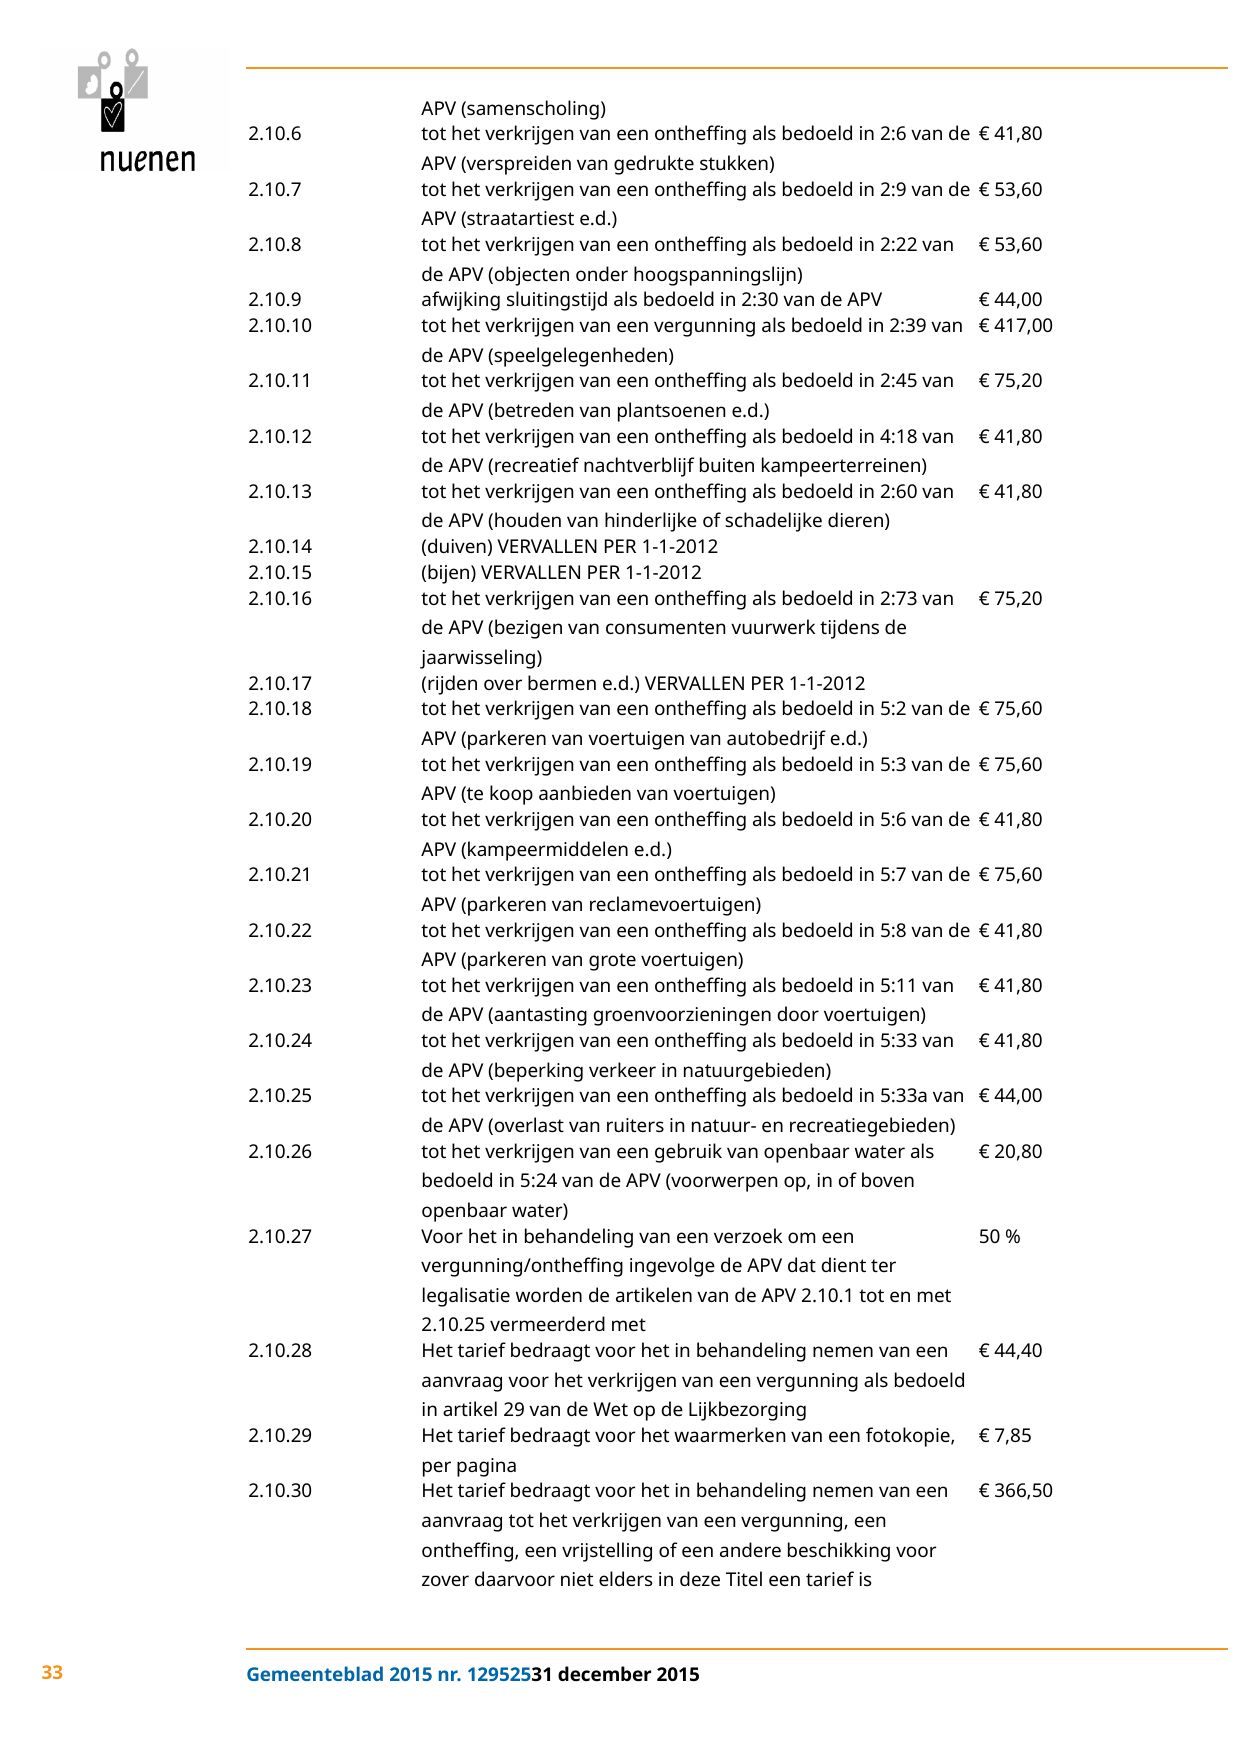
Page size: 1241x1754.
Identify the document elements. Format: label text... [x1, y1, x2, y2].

table_cell tot het verkrijgen van een gebruik van openbaar water als bedoeld in 5:24 van de APV (voorwerpen op, in of boven openbaar water) [421, 1138, 978, 1223]
table_cell tot het verkrijgen van een ontheffing als bedoeld in 4:18 van de APV (recreatief nachtverblijf buiten kampeerterreinen) [421, 423, 978, 478]
table_cell 2.10.23 [248, 972, 421, 1027]
table_cell 2.10.21 [248, 861, 421, 917]
table_cell 2.10.8 [248, 231, 421, 286]
table_cell APV (samenscholing) [421, 95, 978, 121]
table_cell [248, 95, 421, 121]
table_cell € 41,80 [979, 423, 1152, 478]
table_cell 2.10.30 [248, 1478, 421, 1592]
table_cell (duiven) VERVALLEN PER 1-1-2012 [421, 534, 978, 559]
table_cell € 41,80 [979, 121, 1152, 176]
table_cell 2.10.19 [248, 751, 421, 806]
table_cell [979, 95, 1152, 121]
table_cell 2.10.10 [248, 312, 421, 367]
table_cell € 75,60 [979, 696, 1152, 751]
table_cell 2.10.26 [248, 1138, 421, 1223]
table_cell 2.10.22 [248, 917, 421, 972]
table_cell 2.10.12 [248, 423, 421, 478]
picture [41, 47, 231, 172]
table_cell [979, 559, 1152, 585]
table_cell tot het verkrijgen van een vergunning als bedoeld in 2:39 van de APV (speelgelegenheden) [421, 312, 978, 367]
table_cell 2.10.7 [248, 176, 421, 231]
table_cell tot het verkrijgen van een ontheffing als bedoeld in 5:7 van de APV (parkeren van reclamevoertuigen) [421, 861, 978, 917]
table_cell tot het verkrijgen van een ontheffing als bedoeld in 5:8 van de APV (parkeren van grote voertuigen) [421, 917, 978, 972]
table_cell 2.10.18 [248, 696, 421, 751]
table_cell 2.10.28 [248, 1338, 421, 1422]
table_cell tot het verkrijgen van een ontheffing als bedoeld in 2:73 van de APV (bezigen van consumenten vuurwerk tijdens de jaarwisseling) [421, 585, 978, 670]
table_cell [979, 534, 1152, 559]
table_cell € 75,20 [979, 368, 1152, 423]
table_cell 2.10.27 [248, 1223, 421, 1337]
table_cell 2.10.13 [248, 478, 421, 533]
table_cell 2.10.25 [248, 1083, 421, 1138]
table_cell (bijen) VERVALLEN PER 1-1-2012 [421, 559, 978, 585]
table_cell Voor het in behandeling van een verzoek om een vergunning/ontheffing ingevolge de APV dat dient ter legalisatie worden de artikelen van de APV 2.10.1 tot en met 2.10.25 vermeerderd met [421, 1223, 978, 1337]
table_cell € 75,60 [979, 751, 1152, 806]
table_cell € 44,00 [979, 286, 1152, 312]
table_cell tot het verkrijgen van een ontheffing als bedoeld in 2:6 van de APV (verspreiden van gedrukte stukken) [421, 121, 978, 176]
table_cell 2.10.11 [248, 368, 421, 423]
table_cell € 53,60 [979, 231, 1152, 286]
table_cell tot het verkrijgen van een ontheffing als bedoeld in 5:11 van de APV (aantasting groenvoorzieningen door voertuigen) [421, 972, 978, 1027]
table_cell afwijking sluitingstijd als bedoeld in 2:30 van de APV [421, 286, 978, 312]
table_cell € 44,40 [979, 1338, 1152, 1422]
table_cell € 75,20 [979, 585, 1152, 670]
table_cell 2.10.29 [248, 1422, 421, 1478]
table_cell € 20,80 [979, 1138, 1152, 1223]
table_cell 2.10.6 [248, 121, 421, 176]
table_cell 2.10.20 [248, 806, 421, 861]
table_cell € 41,80 [979, 917, 1152, 972]
table_cell 50 % [979, 1223, 1152, 1337]
table_cell tot het verkrijgen van een ontheffing als bedoeld in 5:33 van de APV (beperking verkeer in natuurgebieden) [421, 1028, 978, 1083]
table_cell € 75,60 [979, 861, 1152, 917]
table_cell € 53,60 [979, 176, 1152, 231]
table_cell Het tarief bedraagt voor het in behandeling nemen van een aanvraag voor het verkrijgen van een vergunning als bedoeld in artikel 29 van de Wet op de Lijkbezorging [421, 1338, 978, 1422]
table_cell 2.10.17 [248, 670, 421, 696]
table_cell [979, 670, 1152, 696]
table_cell € 366,50 [979, 1478, 1152, 1592]
table_cell € 41,80 [979, 1028, 1152, 1083]
table_cell tot het verkrijgen van een ontheffing als bedoeld in 2:45 van de APV (betreden van plantsoenen e.d.) [421, 368, 978, 423]
table_cell Het tarief bedraagt voor het in behandeling nemen van een aanvraag tot het verkrijgen van een vergunning, een ontheffing, een vrijstelling of een andere beschikking voor zover daarvoor niet elders in deze Titel een tarief is [421, 1478, 978, 1592]
table_cell 2.10.24 [248, 1028, 421, 1083]
table_cell 2.10.15 [248, 559, 421, 585]
table_cell Het tarief bedraagt voor het waarmerken van een fotokopie, per pagina [421, 1422, 978, 1478]
table_cell € 41,80 [979, 806, 1152, 861]
table_cell € 41,80 [979, 972, 1152, 1027]
table_cell € 44,00 [979, 1083, 1152, 1138]
table_cell 2.10.9 [248, 286, 421, 312]
table_cell tot het verkrijgen van een ontheffing als bedoeld in 2:22 van de APV (objecten onder hoogspanningslijn) [421, 231, 978, 286]
table_cell 2.10.14 [248, 534, 421, 559]
table_cell € 7,85 [979, 1422, 1152, 1478]
table_cell tot het verkrijgen van een ontheffing als bedoeld in 2:60 van de APV (houden van hinderlijke of schadelijke dieren) [421, 478, 978, 533]
table_cell tot het verkrijgen van een ontheffing als bedoeld in 5:6 van de APV (kampeermiddelen e.d.) [421, 806, 978, 861]
table_cell (rijden over bermen e.d.) VERVALLEN PER 1-1-2012 [421, 670, 978, 696]
table_cell € 417,00 [979, 312, 1152, 367]
table_cell tot het verkrijgen van een ontheffing als bedoeld in 5:33a van de APV (overlast van ruiters in natuur- en recreatiegebieden) [421, 1083, 978, 1138]
table_cell tot het verkrijgen van een ontheffing als bedoeld in 5:3 van de APV (te koop aanbieden van voertuigen) [421, 751, 978, 806]
table_cell € 41,80 [979, 478, 1152, 533]
table_cell 2.10.16 [248, 585, 421, 670]
table_cell tot het verkrijgen van een ontheffing als bedoeld in 5:2 van de APV (parkeren van voertuigen van autobedrijf e.d.) [421, 696, 978, 751]
table_cell tot het verkrijgen van een ontheffing als bedoeld in 2:9 van de APV (straatartiest e.d.) [421, 176, 978, 231]
